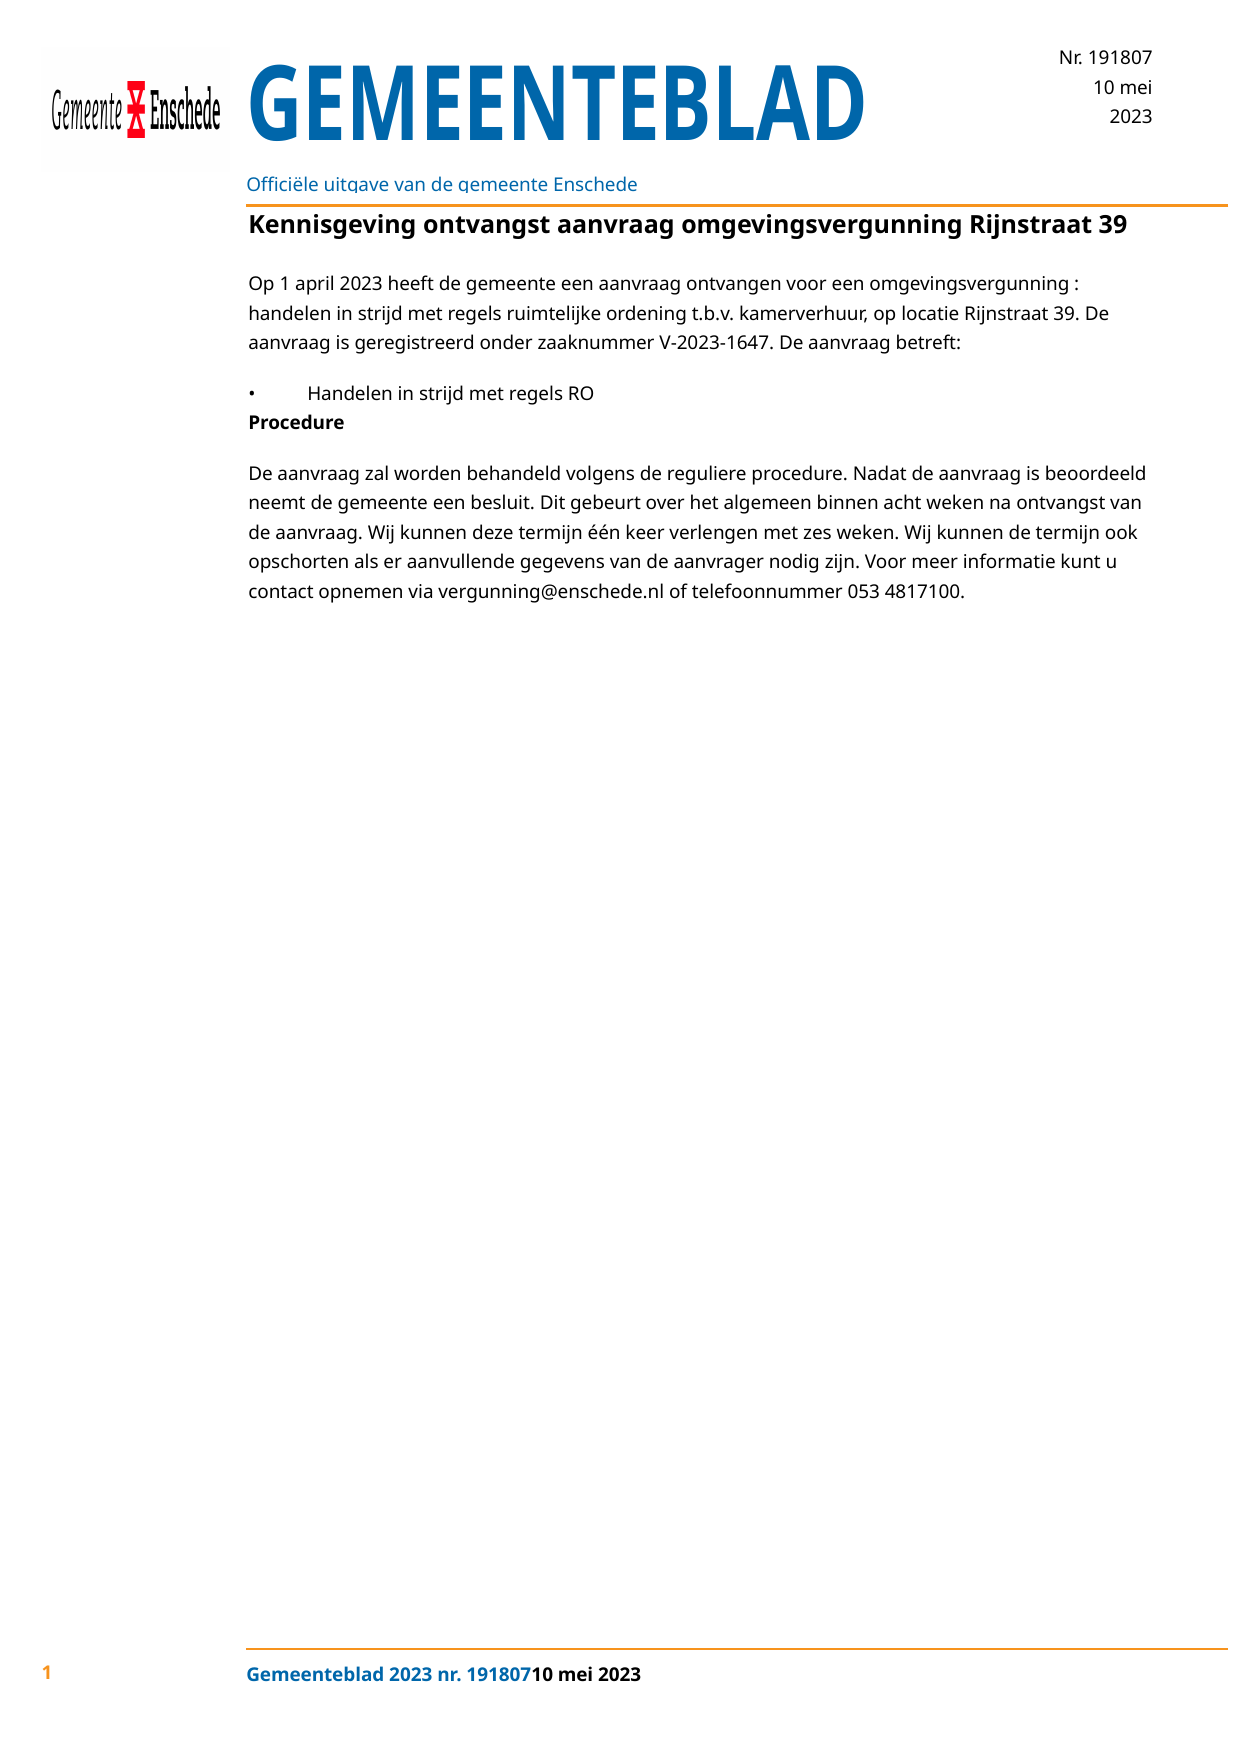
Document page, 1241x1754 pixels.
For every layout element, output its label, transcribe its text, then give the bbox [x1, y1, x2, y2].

picture [41, 47, 231, 172]
text Kennisgeving ontvangst aanvraag omgevingsvergunning Rijnstraat 39 [248, 207, 1152, 241]
list Handelen in strijd met regels RO [248, 380, 1152, 406]
text Procedure [248, 409, 1152, 435]
text De aanvraag zal worden behandeld volgens de reguliere procedure. Nadat de aanvraag is beoordeeld neemt de gemeente een besluit. Dit gebeurt over het algemeen binnen acht weken na ontvangst van de aanvraag. Wij kunnen deze termijn één keer verlengen met zes weken. Wij kunnen de termijn ook opschorten als er aanvullende gegevens van de aanvrager nodig zijn. Voor meer informatie kunt u contact opnemen via vergunning@enschede.nl of telefoonnummer 053 4817100. [248, 460, 1152, 604]
text Op 1 april 2023 heeft de gemeente een aanvraag ontvangen voor een omgevingsvergunning : handelen in strijd met regels ruimtelijke ordening t.b.v. kamerverhuur, op locatie Rijnstraat 39. De aanvraag is geregistreerd onder zaaknummer V-2023-1647. De aanvraag betreft: [248, 270, 1152, 355]
